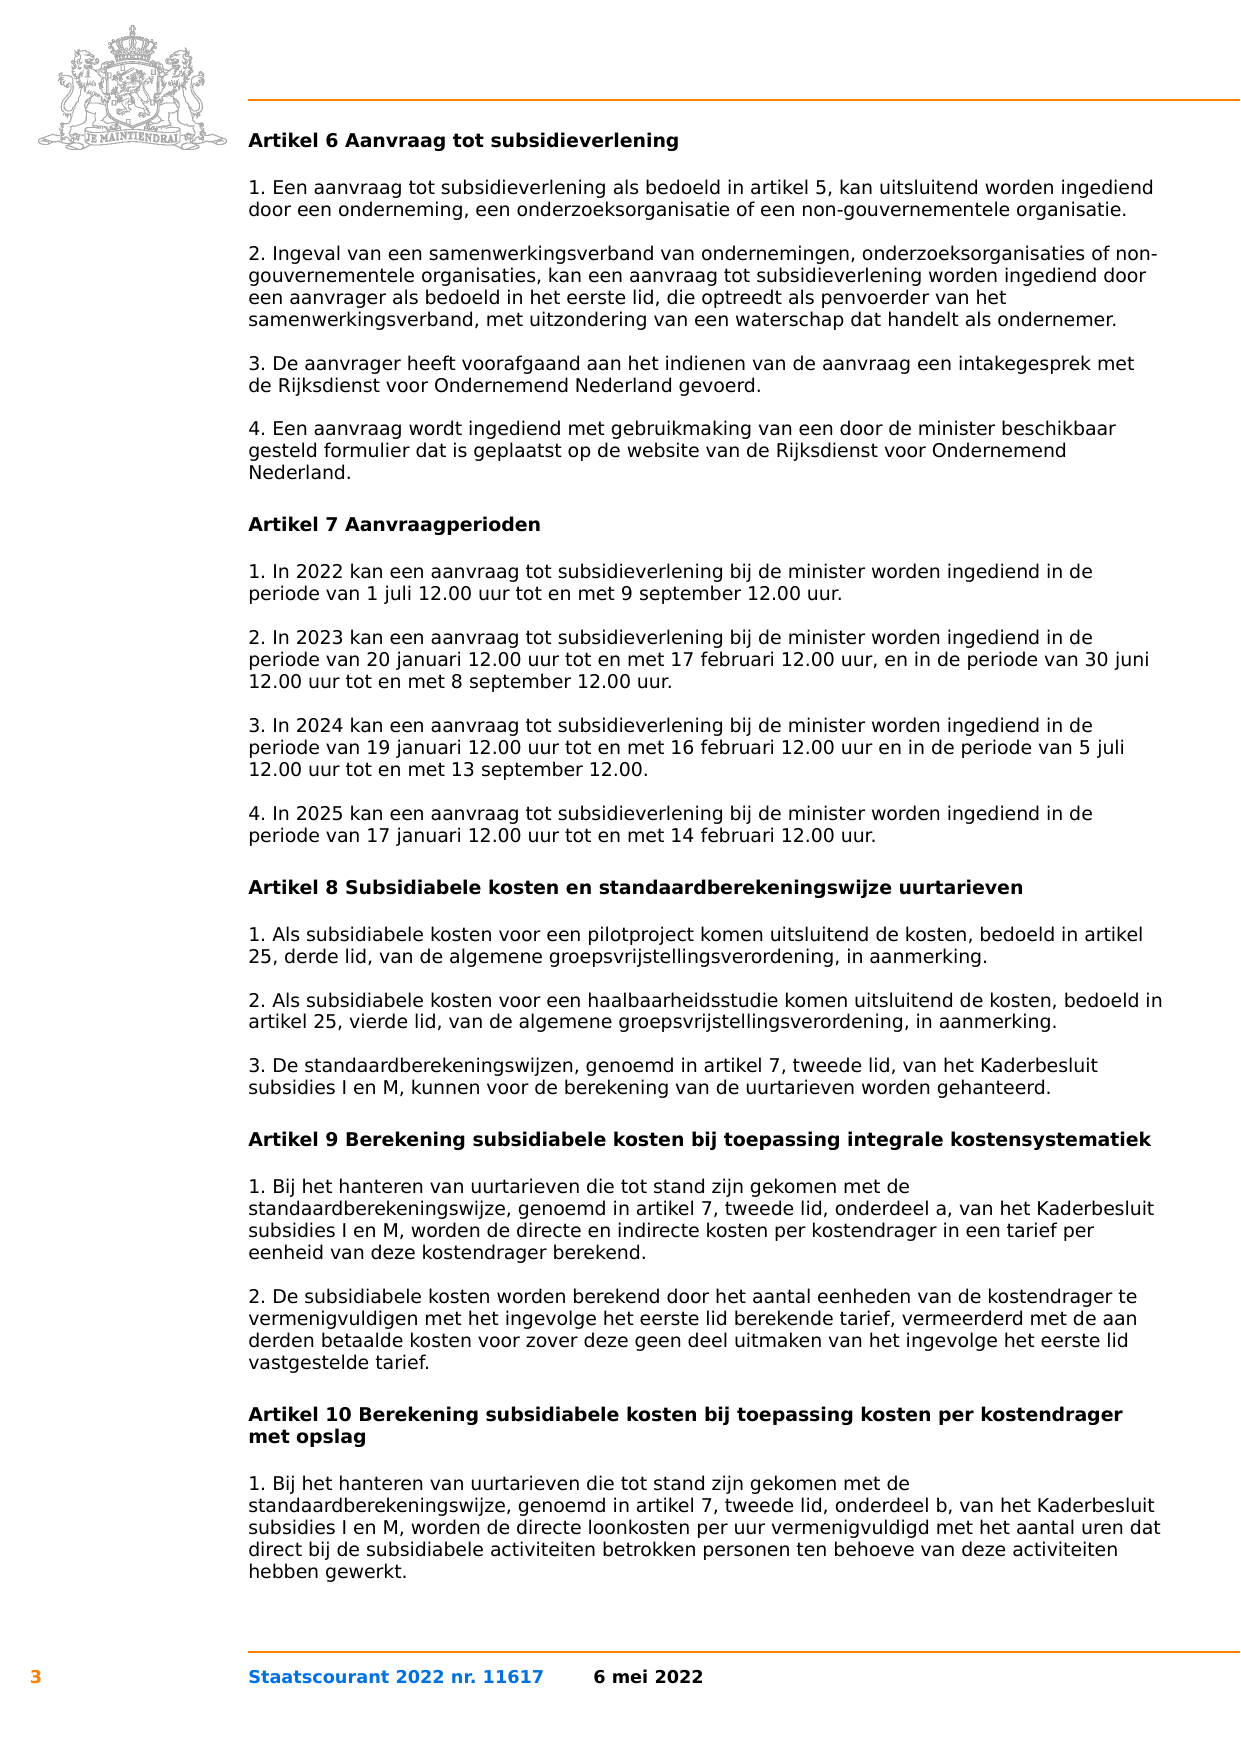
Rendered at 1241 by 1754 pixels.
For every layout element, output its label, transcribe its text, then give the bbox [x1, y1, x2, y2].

text 2. Als subsidiabele kosten voor een haalbaarheidsstudie komen uitsluitend de kosten, bedoeld in artikel 25, vierde lid, van de algemene groepsvrijstellingsverordening, in aanmerking. [248, 989, 1163, 1033]
text 3. De standaardberekeningswijzen, genoemd in artikel 7, tweede lid, van het Kaderbesluit subsidies I en M, kunnen voor de berekening van de uurtarieven worden gehanteerd. [248, 1055, 1163, 1099]
subtitle Artikel 9 Berekening subsidiabele kosten bij toepassing integrale kostensystematiek [248, 1129, 1163, 1151]
subtitle Artikel 10 Berekening subsidiabele kosten bij toepassing kosten per kostendrager met opslag [248, 1404, 1163, 1448]
picture [38, 25, 227, 150]
subtitle Artikel 8 Subsidiabele kosten en standaardberekeningswijze uurtarieven [248, 877, 1163, 899]
text 2. In 2023 kan een aanvraag tot subsidieverlening bij de minister worden ingediend in de periode van 20 januari 12.00 uur tot en met 17 februari 12.00 uur, en in de periode van 30 juni 12.00 uur tot en met 8 september 12.00 uur. [248, 627, 1163, 693]
subtitle Artikel 6 Aanvraag tot subsidieverlening [248, 130, 1163, 152]
text 3. De aanvrager heeft voorafgaand aan het indienen van de aanvraag een intakegesprek met de Rijksdienst voor Ondernemend Nederland gevoerd. [248, 352, 1163, 396]
text 2. Ingeval van een samenwerkingsverband van ondernemingen, onderzoeksorganisaties of non-gouvernementele organisaties, kan een aanvraag tot subsidieverlening worden ingediend door een aanvrager als bedoeld in het eerste lid, die optreedt als penvoerder van het samenwerkingsverband, met uitzondering van een waterschap dat handelt als ondernemer. [248, 243, 1163, 331]
text 2. De subsidiabele kosten worden berekend door het aantal eenheden van de kostendrager te vermenigvuldigen met het ingevolge het eerste lid berekende tarief, vermeerderd met de aan derden betaalde kosten voor zover deze geen deel uitmaken van het ingevolge het eerste lid vastgestelde tarief. [248, 1286, 1163, 1374]
subtitle Artikel 7 Aanvraagperioden [248, 514, 1163, 536]
text 4. In 2025 kan een aanvraag tot subsidieverlening bij de minister worden ingediend in de periode van 17 januari 12.00 uur tot en met 14 februari 12.00 uur. [248, 803, 1163, 847]
text 1. Als subsidiabele kosten voor een pilotproject komen uitsluitend de kosten, bedoeld in artikel 25, derde lid, van de algemene groepsvrijstellingsverordening, in aanmerking. [248, 924, 1163, 968]
text 1. Bij het hanteren van uurtarieven die tot stand zijn gekomen met de standaardberekeningswijze, genoemd in artikel 7, tweede lid, onderdeel b, van het Kaderbesluit subsidies I en M, worden de directe loonkosten per uur vermenigvuldigd met het aantal uren dat direct bij de subsidiabele activiteiten betrokken personen ten behoeve van deze activiteiten hebben gewerkt. [248, 1473, 1163, 1583]
text 4. Een aanvraag wordt ingediend met gebruikmaking van een door de minister beschikbaar gesteld formulier dat is geplaatst op de website van de Rijksdienst voor Ondernemend Nederland. [248, 418, 1163, 484]
text 3. In 2024 kan een aanvraag tot subsidieverlening bij de minister worden ingediend in de periode van 19 januari 12.00 uur tot en met 16 februari 12.00 uur en in de periode van 5 juli 12.00 uur tot en met 13 september 12.00. [248, 715, 1163, 781]
text 1. Bij het hanteren van uurtarieven die tot stand zijn gekomen met de standaardberekeningswijze, genoemd in artikel 7, tweede lid, onderdeel a, van het Kaderbesluit subsidies I en M, worden de directe en indirecte kosten per kostendrager in een tarief per eenheid van deze kostendrager berekend. [248, 1176, 1163, 1264]
text 1. Een aanvraag tot subsidieverlening als bedoeld in artikel 5, kan uitsluitend worden ingediend door een onderneming, een onderzoeksorganisatie of een non-gouvernementele organisatie. [248, 177, 1163, 221]
text 1. In 2022 kan een aanvraag tot subsidieverlening bij de minister worden ingediend in de periode van 1 juli 12.00 uur tot en met 9 september 12.00 uur. [248, 561, 1163, 605]
